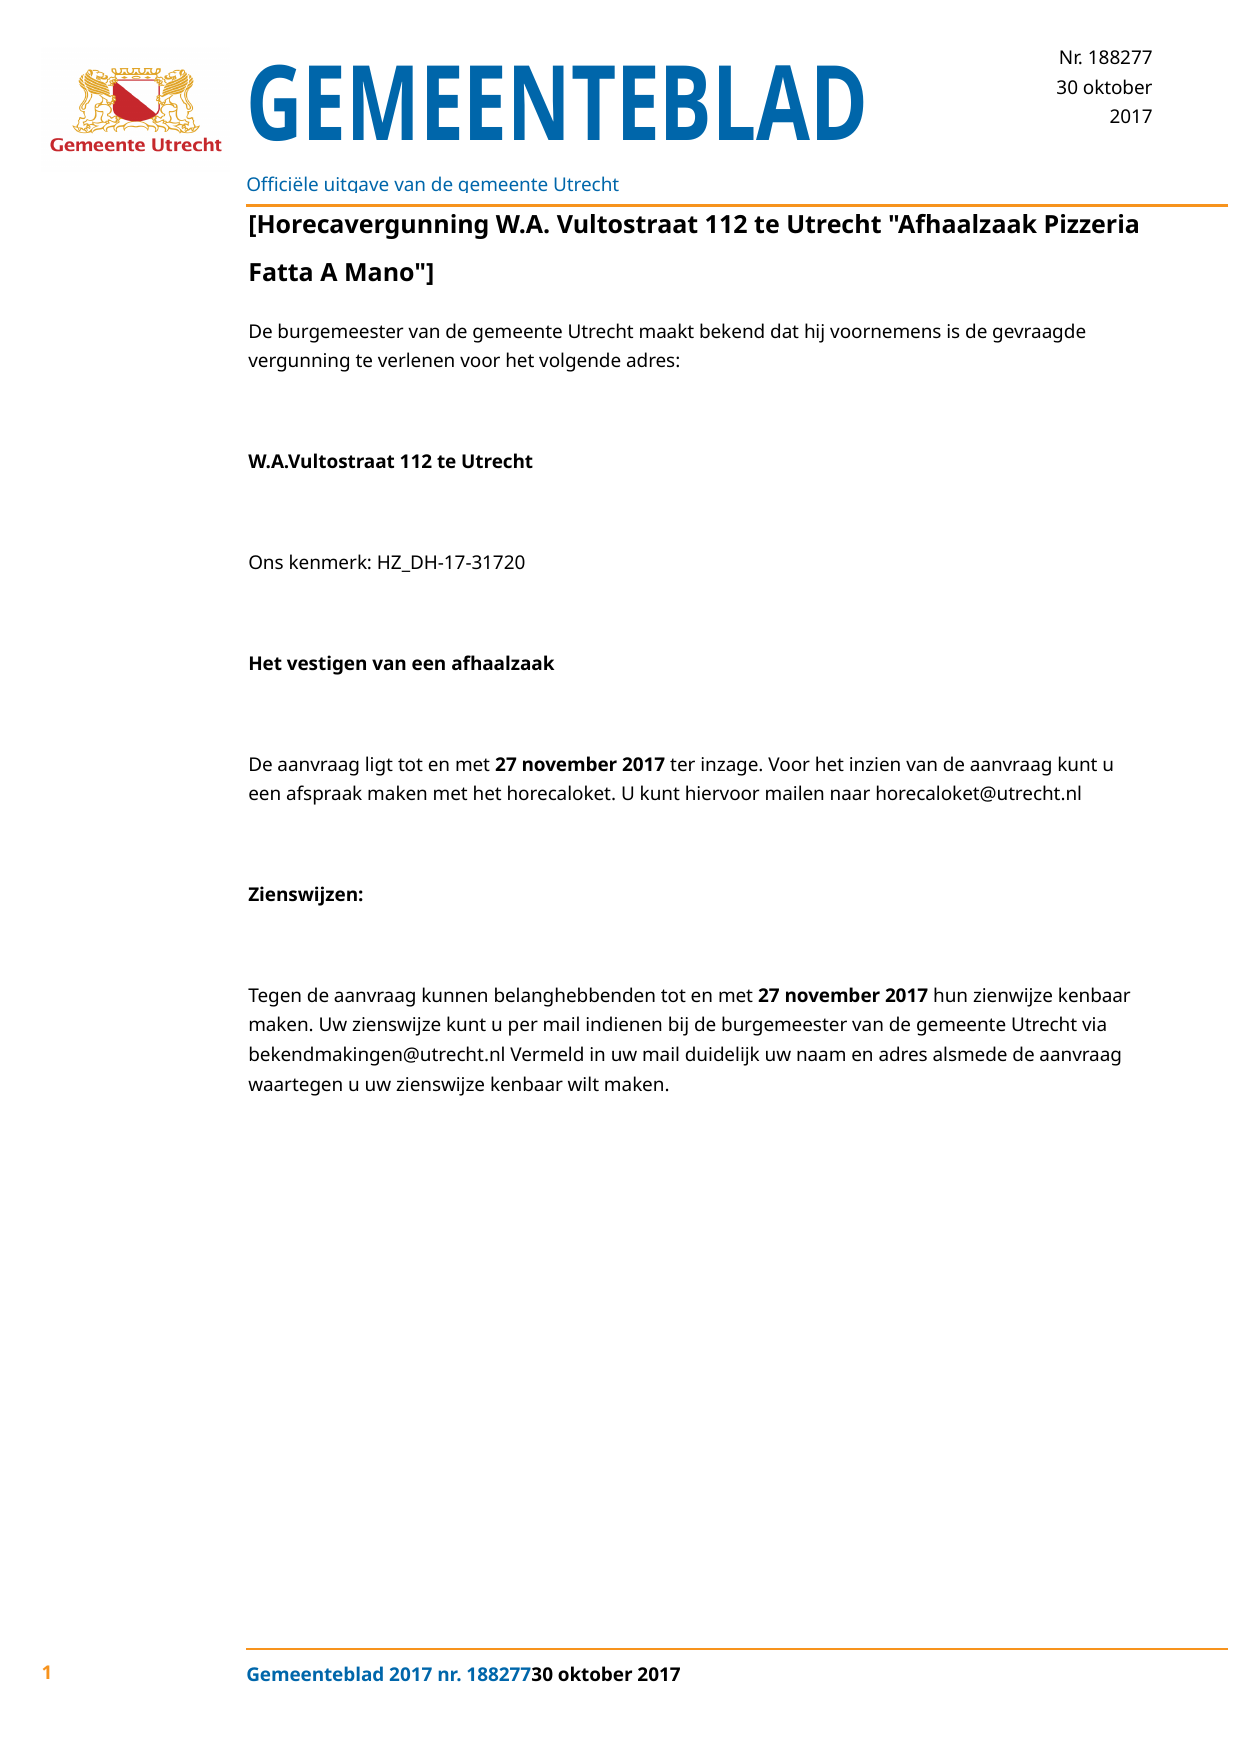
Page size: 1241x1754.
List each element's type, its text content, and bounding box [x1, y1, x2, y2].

text Zienswijzen: [248, 881, 1152, 907]
picture [41, 47, 231, 172]
text De burgemeester van de gemeente Utrecht maakt bekend dat hij voornemens is de gevraagde vergunning te verlenen voor het volgende adres: [248, 318, 1152, 373]
text Tegen de aanvraag kunnen belanghebbenden tot en met 27 november 2017 hun zienwijze kenbaar maken. Uw zienswijze kunt u per mail indienen bij de burgemeester van de gemeente Utrecht via bekendmakingen@utrecht.nl Vermeld in uw mail duidelijk uw naam en adres alsmede de aanvraag waartegen u uw zienswijze kenbaar wilt maken. [248, 982, 1152, 1097]
text De aanvraag ligt tot en met 27 november 2017 ter inzage. Voor het inzien van de aanvraag kunt u een afspraak maken met het horecaloket. U kunt hiervoor mailen naar horecaloket@utrecht.nl [248, 751, 1152, 806]
text Ons kenmerk: HZ_DH-17-31720 [248, 549, 1152, 575]
text [Horecavergunning W.A. Vultostraat 112 te Utrecht "Afhaalzaak Pizzeria Fatta A Mano"] [248, 207, 1152, 288]
text Het vestigen van een afhaalzaak [248, 650, 1152, 676]
text W.A.Vultostraat 112 te Utrecht [248, 448, 1152, 474]
